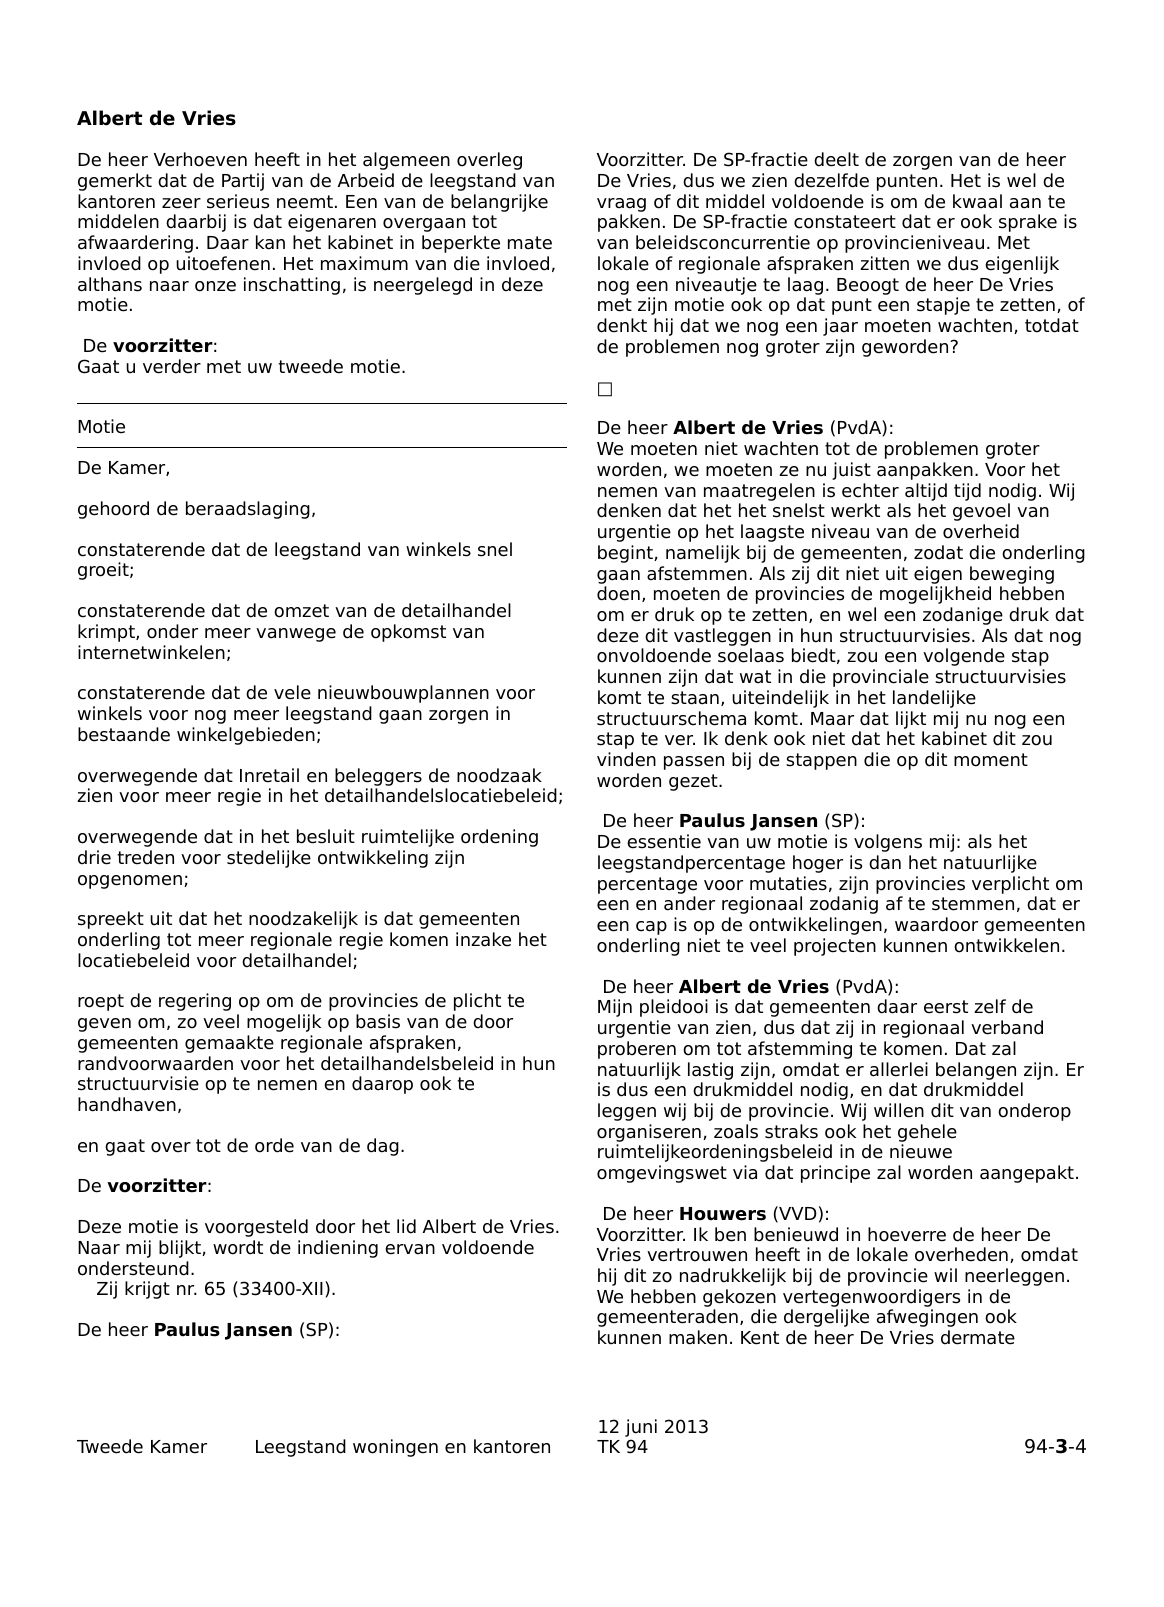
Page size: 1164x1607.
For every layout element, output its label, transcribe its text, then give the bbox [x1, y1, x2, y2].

text gehoord de beraadslaging, [77, 499, 567, 519]
text □ [596, 377, 1087, 398]
text constaterende dat de leegstand van winkels snel groeit; [77, 539, 567, 581]
text en gaat over tot de orde van de dag. [77, 1136, 567, 1156]
text Motie [77, 417, 567, 438]
text Zij krijgt nr. 65 (33400-XII). [77, 1279, 567, 1300]
text De heer Verhoeven heeft in het algemeen overleg gemerkt dat de Partij van de Arbeid de leegstand van kantoren zeer serieus neemt. Een van de belangrijke middelen daarbij is dat eigenaren overgaan tot afwaardering. Daar kan het kabinet in beperkte mate invloed op uitoefenen. Het maximum van die invloed, althans naar onze inschatting, is neergelegd in deze motie. [77, 150, 567, 316]
text constaterende dat de vele nieuwbouwplannen voor winkels voor nog meer leegstand gaan zorgen in bestaande winkelgebieden; [77, 683, 567, 745]
text Voorzitter. Ik ben benieuwd in hoeverre de heer De Vries vertrouwen heeft in de lokale overheden, omdat hij dit zo nadrukkelijk bij de provincie wil neerleggen. We hebben gekozen vertegenwoordigers in de gemeenteraden, die dergelijke afwegingen ook kunnen maken. Kent de heer De Vries dermate [596, 1224, 1087, 1349]
text Mijn pleidooi is dat gemeenten daar eerst zelf de urgentie van zien, dus dat zij in regionaal verband proberen om tot afstemming te komen. Dat zal natuurlijk lastig zijn, omdat er allerlei belangen zijn. Er is dus een drukmiddel nodig, en dat drukmiddel leggen wij bij de provincie. Wij willen dit van onderop organiseren, zoals straks ook het gehele ruimtelijkeordeningsbeleid in de nieuwe omgevingswet via dat principe zal worden aangepakt. [596, 997, 1087, 1184]
text De Kamer, [77, 458, 567, 479]
text We moeten niet wachten tot de problemen groter worden, we moeten ze nu juist aanpakken. Voor het nemen van maatregelen is echter altijd tijd nodig. Wij denken dat het het snelst werkt als het gevoel van urgentie op het laagste niveau van de overheid begint, namelijk bij de gemeenten, zodat die onderling gaan afstemmen. Als zij dit niet uit eigen beweging doen, moeten de provincies de mogelijkheid hebben om er druk op te zetten, en wel een zodanige druk dat deze dit vastleggen in hun structuurvisies. Als dat nog onvoldoende soelaas biedt, zou een volgende stap kunnen zijn dat wat in die provinciale structuurvisies komt te staan, uiteindelijk in het landelijke structuurschema komt. Maar dat lijkt mij nu nog een stap te ver. Ik denk ook niet dat het kabinet dit zou vinden passen bij de stappen die op dit moment worden gezet. [596, 439, 1087, 791]
text De heer Paulus Jansen (SP): [77, 1320, 567, 1341]
text roept de regering op om de provincies de plicht te geven om, zo veel mogelijk op basis van de door gemeenten gemaakte regionale afspraken, randvoorwaarden voor het detailhandelsbeleid in hun structuurvisie op te nemen en daarop ook te handhaven, [77, 991, 567, 1116]
text De voorzitter: [77, 336, 567, 357]
text overwegende dat in het besluit ruimtelijke ordening drie treden voor stedelijke ontwikkeling zijn opgenomen; [77, 827, 567, 889]
text De heer Albert de Vries (PvdA): [596, 976, 1087, 997]
text Voorzitter. De SP-fractie deelt de zorgen van de heer De Vries, dus we zien dezelfde punten. Het is wel de vraag of dit middel voldoende is om de kwaal aan te pakken. De SP-fractie constateert dat er ook sprake is van beleidsconcurrentie op provincieniveau. Met lokale of regionale afspraken zitten we dus eigenlijk nog een niveautje te laag. Beoogt de heer De Vries met zijn motie ook op dat punt een stapje te zetten, of denkt hij dat we nog een jaar moeten wachten, totdat de problemen nog groter zijn geworden? [596, 150, 1087, 357]
text De voorzitter: [77, 1176, 567, 1197]
text De heer Paulus Jansen (SP): [596, 811, 1087, 832]
text De heer Albert de Vries (PvdA): [596, 418, 1087, 439]
text Deze motie is voorgesteld door het lid Albert de Vries. Naar mij blijkt, wordt de indiening ervan voldoende ondersteund. [77, 1217, 567, 1279]
text constaterende dat de omzet van de detailhandel krimpt, onder meer vanwege de opkomst van internetwinkelen; [77, 601, 567, 663]
text De essentie van uw motie is volgens mij: als het leegstandpercentage hoger is dan het natuurlijke percentage voor mutaties, zijn provincies verplicht om een en ander regionaal zodanig af te stemmen, dat er een cap is op de ontwikkelingen, waardoor gemeenten onderling niet te veel projecten kunnen ontwikkelen. [596, 832, 1087, 956]
text spreekt uit dat het noodzakelijk is dat gemeenten onderling tot meer regionale regie komen inzake het locatiebeleid voor detailhandel; [77, 909, 567, 971]
text overwegende dat Inretail en beleggers de noodzaak zien voor meer regie in het detailhandelslocatiebeleid; [77, 765, 567, 807]
text Gaat u verder met uw tweede motie. [77, 357, 567, 377]
text De heer Houwers (VVD): [596, 1204, 1087, 1224]
